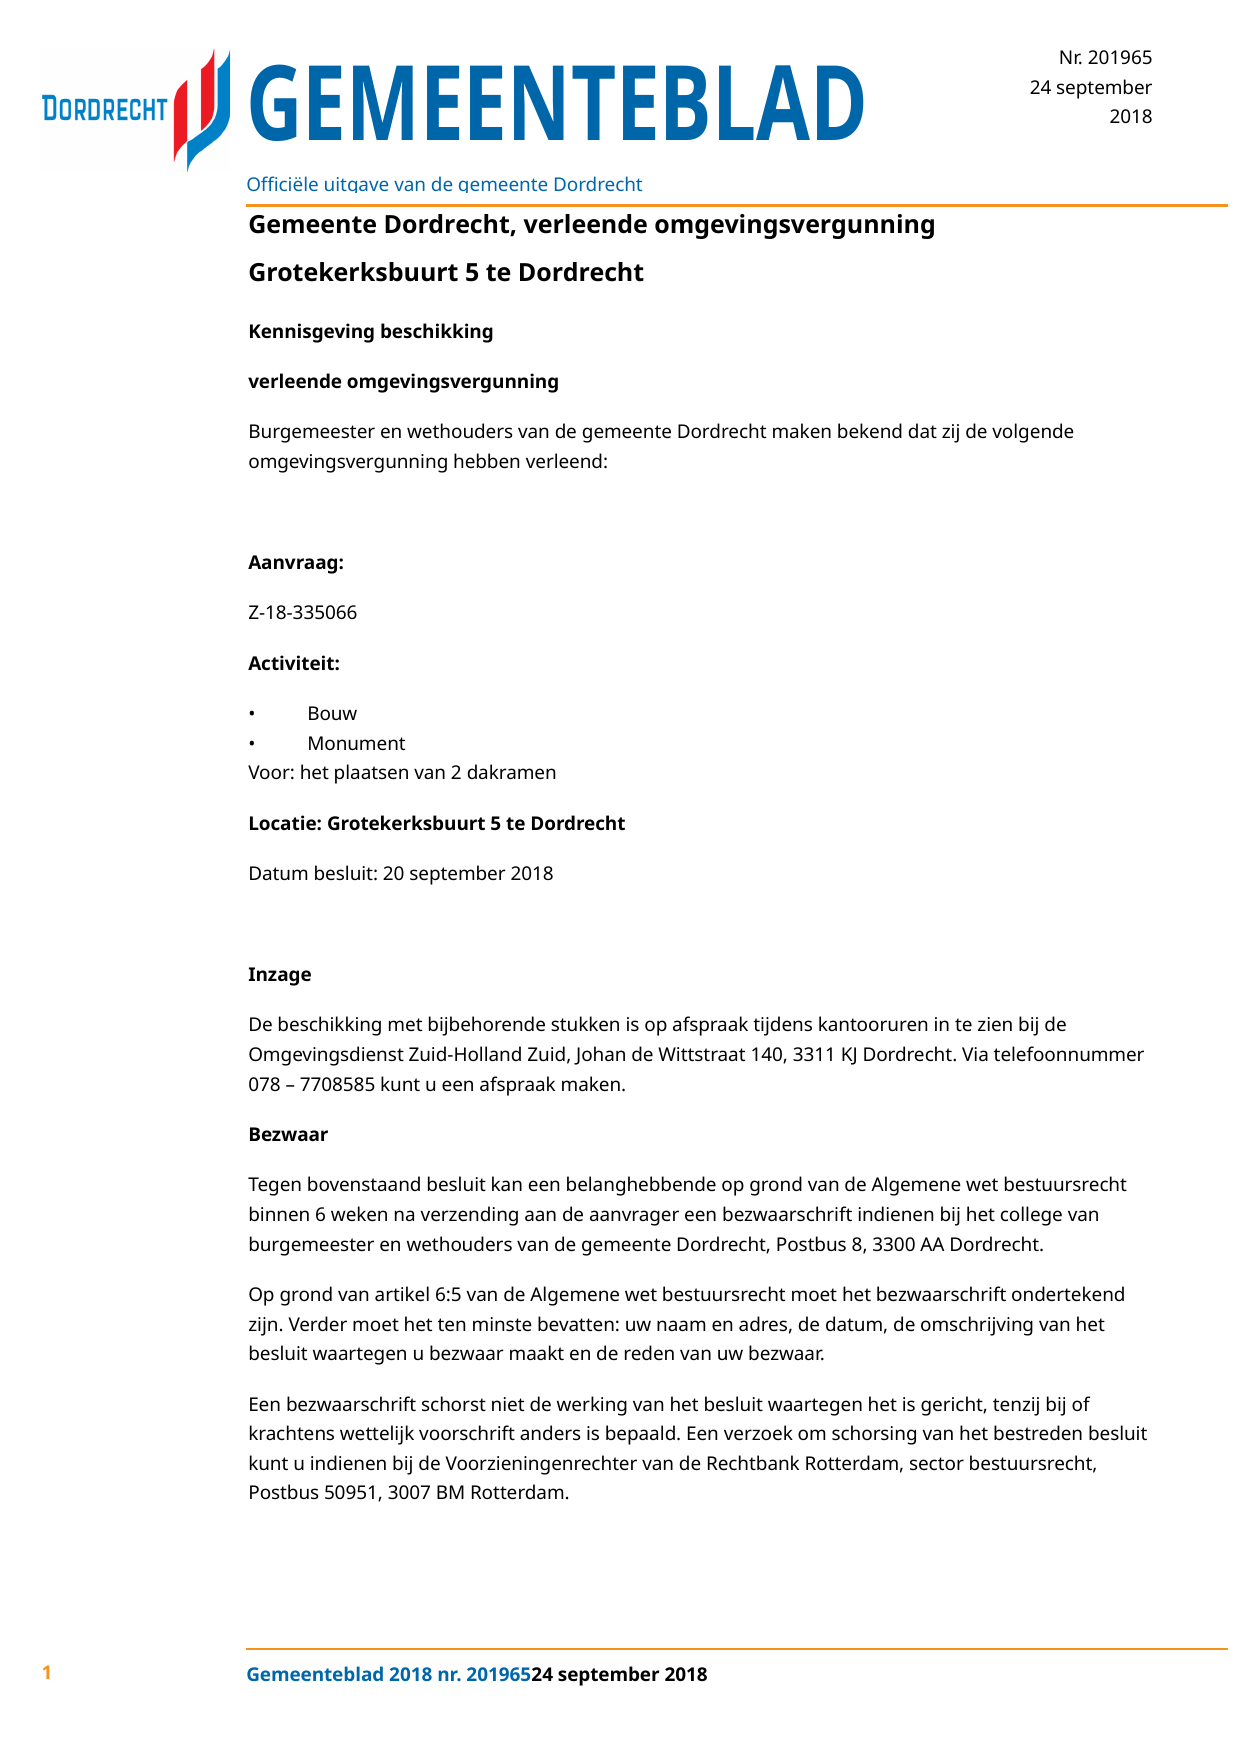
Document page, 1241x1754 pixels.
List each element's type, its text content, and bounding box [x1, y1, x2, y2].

text Bezwaar [248, 1121, 1152, 1147]
text Datum besluit: 20 september 2018 [248, 860, 1152, 886]
text Burgemeester en wethouders van de gemeente Dordrecht maken bekend dat zij de volgende omgevingsvergunning hebben verleend: [248, 419, 1152, 474]
text Aanvraag: [248, 549, 1152, 575]
list Monument [248, 730, 1152, 756]
text Kennisgeving beschikking [248, 318, 1152, 344]
text Gemeente Dordrecht, verleende omgevingsvergunning Grotekerksbuurt 5 te Dordrecht [248, 207, 1152, 288]
text Locatie: Grotekerksbuurt 5 te Dordrecht [248, 810, 1152, 836]
list Bouw [248, 700, 1152, 726]
text Activiteit: [248, 650, 1152, 676]
text Voor: het plaatsen van 2 dakramen [248, 759, 1152, 785]
text verleende omgevingsvergunning [248, 368, 1152, 394]
text Op grond van artikel 6:5 van de Algemene wet bestuursrecht moet het bezwaarschrift ondertekend zijn. Verder moet het ten minste bevatten: uw naam en adres, de datum, de omschrijving van het besluit waartegen u bezwaar maakt en de reden van uw bezwaar. [248, 1281, 1152, 1366]
picture [41, 47, 231, 172]
text Tegen bovenstaand besluit kan een belanghebbende op grond van de Algemene wet bestuursrecht binnen 6 weken na verzending aan de aanvrager een bezwaarschrift indienen bij het college van burgemeester en wethouders van de gemeente Dordrecht, Postbus 8, 3300 AA Dordrecht. [248, 1172, 1152, 1257]
text Een bezwaarschrift schorst niet de werking van het besluit waartegen het is gericht, tenzij bij of krachtens wettelijk voorschrift anders is bepaald. Een verzoek om schorsing van het bestreden besluit kunt u indienen bij de Voorzieningenrechter van de Rechtbank Rotterdam, sector bestuursrecht, Postbus 50951, 3007 BM Rotterdam. [248, 1391, 1152, 1505]
text De beschikking met bijbehorende stukken is op afspraak tijdens kantooruren in te zien bij de Omgevingsdienst Zuid-Holland Zuid, Johan de Wittstraat 140, 3311 KJ Dordrecht. Via telefoonnummer 078 – 7708585 kunt u een afspraak maken. [248, 1012, 1152, 1097]
text Z-18-335066 [248, 599, 1152, 625]
text Inzage [248, 961, 1152, 987]
